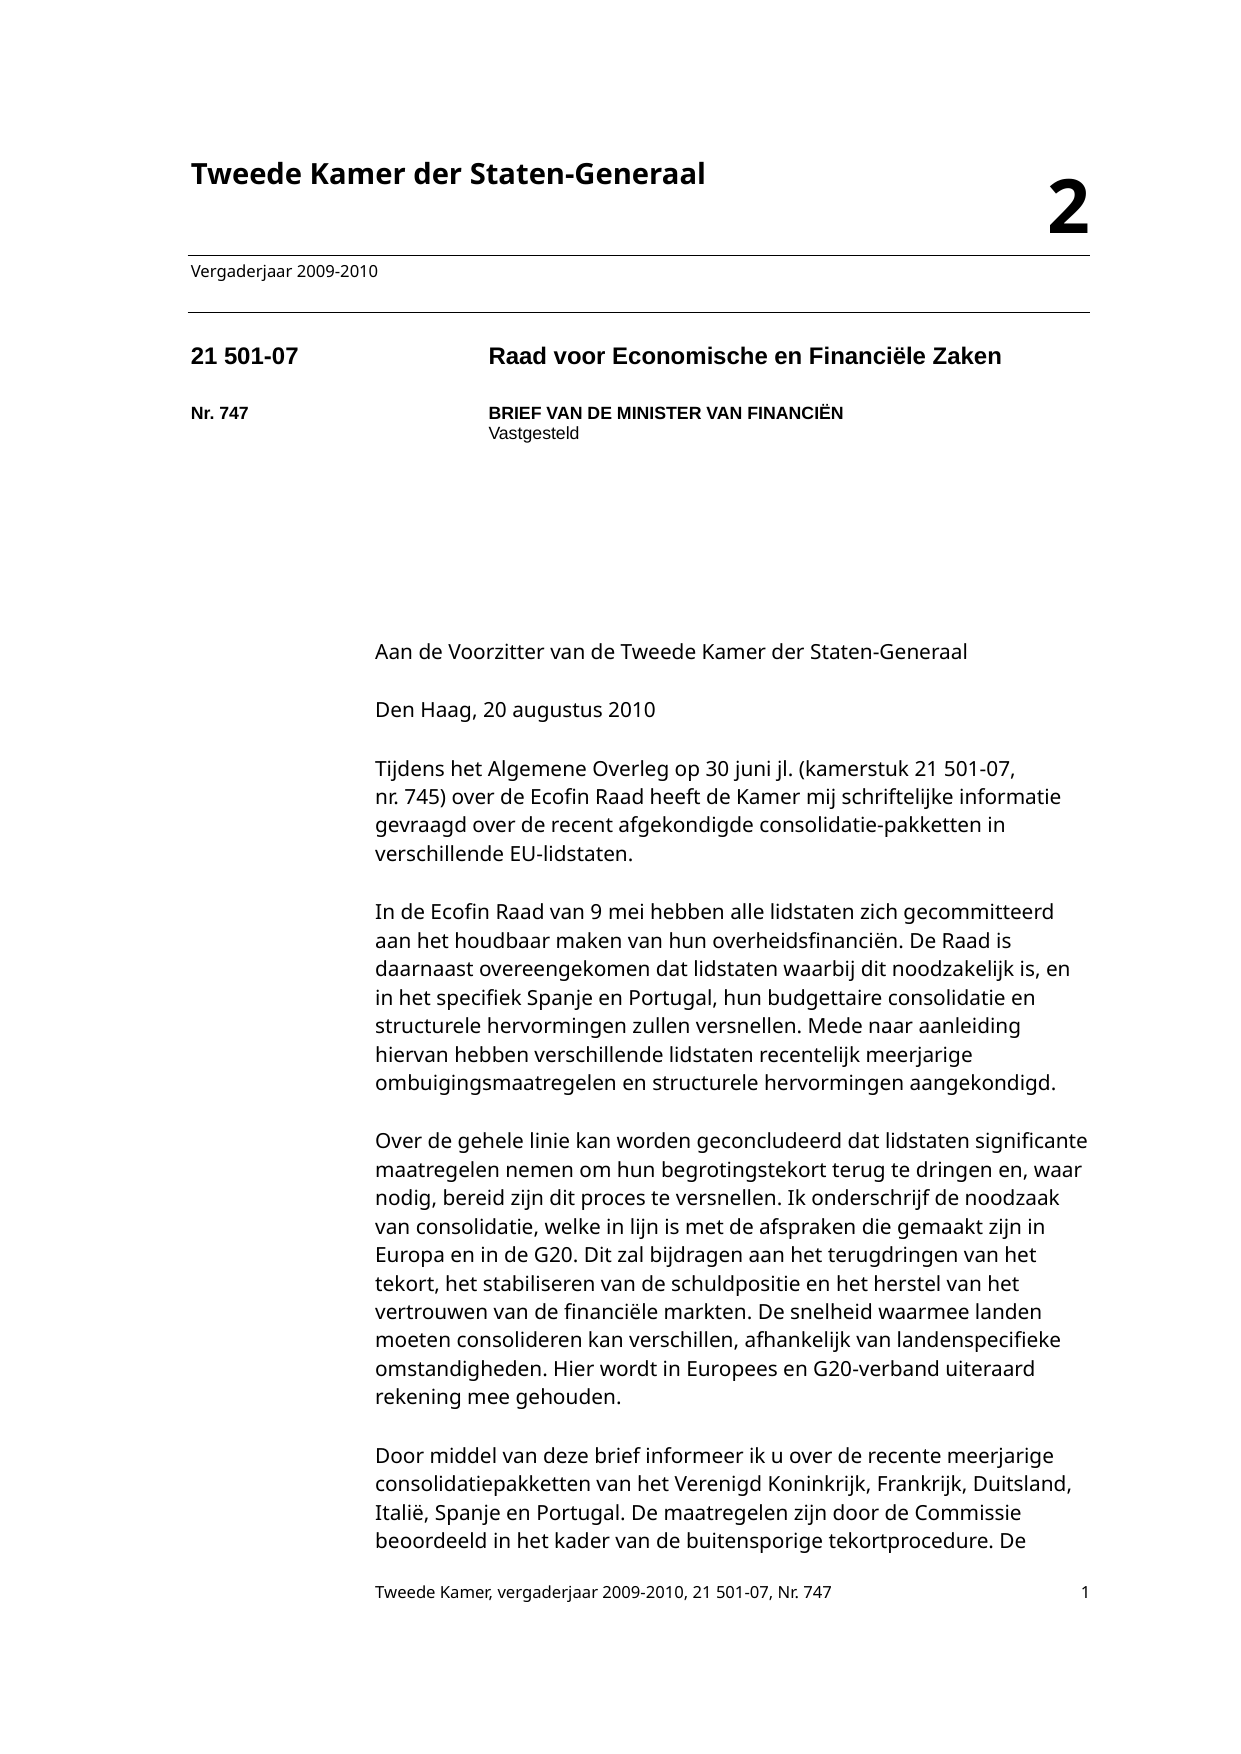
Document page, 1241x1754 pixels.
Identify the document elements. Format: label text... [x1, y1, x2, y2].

table_cell [485, 256, 1090, 312]
text Door middel van deze brief informeer ik u over de recente meerjarige consolidatiepakketten van het Verenigd Koninkrijk, Frankrijk, Duitsland, Italië, Spanje en Portugal. De maatregelen zijn door de Commissie beoordeeld in het kader van de buitensporige tekortprocedure. De [375, 1441, 1090, 1555]
text In de Ecofin Raad van 9 mei hebben alle lidstaten zich gecommitteerd aan het houdbaar maken van hun overheidsfinanciën. De Raad is daarnaast overeengekomen dat lidstaten waarbij dit noodzakelijk is, en in het specifiek Spanje en Portugal, hun budgettaire consolidatie en structurele hervormingen zullen versnellen. Mede naar aanleiding hiervan hebben verschillende lidstaten recentelijk meerjarige ombuigingsmaatregelen en structurele hervormingen aangekondigd. [375, 897, 1090, 1097]
table_header Tweede Kamer der Staten-Generaal [188, 150, 909, 255]
table_cell Vergaderjaar 2009-2010 [188, 256, 485, 312]
table_cell BRIEF VAN DE MINISTER VAN FINANCIËN Vastgesteld [485, 399, 1090, 518]
table_cell [485, 313, 1090, 339]
text Tijdens het Algemene Overleg op 30 juni jl. (kamerstuk 21 501-07, nr. 745) over de Ecofin Raad heeft de Kamer mij schriftelijke informatie gevraagd over de recent afgekondigde consolidatie-pakketten in verschillende EU-lidstaten. [375, 754, 1090, 867]
table_cell [188, 313, 485, 339]
text Over de gehele linie kan worden geconcludeerd dat lidstaten significante maatregelen nemen om hun begrotingstekort terug te dringen en, waar nodig, bereid zijn dit proces te versnellen. Ik onderschrijf de noodzaak van consolidatie, welke in lijn is met de afspraken die gemaakt zijn in Europa en in de G20. Dit zal bijdragen aan het terugdringen van het tekort, het stabiliseren van de schuldpositie en het herstel van het vertrouwen van de financiële markten. De snelheid waarmee landen moeten consolideren kan verschillen, afhankelijk van landenspecifieke omstandigheden. Hier wordt in Europees en G20-verband uiteraard rekening mee gehouden. [375, 1127, 1090, 1411]
table_cell Nr. 747 [188, 399, 485, 518]
table_header 2 [910, 150, 1090, 255]
text Aan de Voorzitter van de Tweede Kamer der Staten-Generaal [375, 637, 1090, 665]
table_cell 21 501-07 [188, 339, 485, 399]
text Den Haag, 20 augustus 2010 [375, 695, 1090, 724]
table_cell Raad voor Economische en Financiële Zaken [485, 339, 1090, 399]
